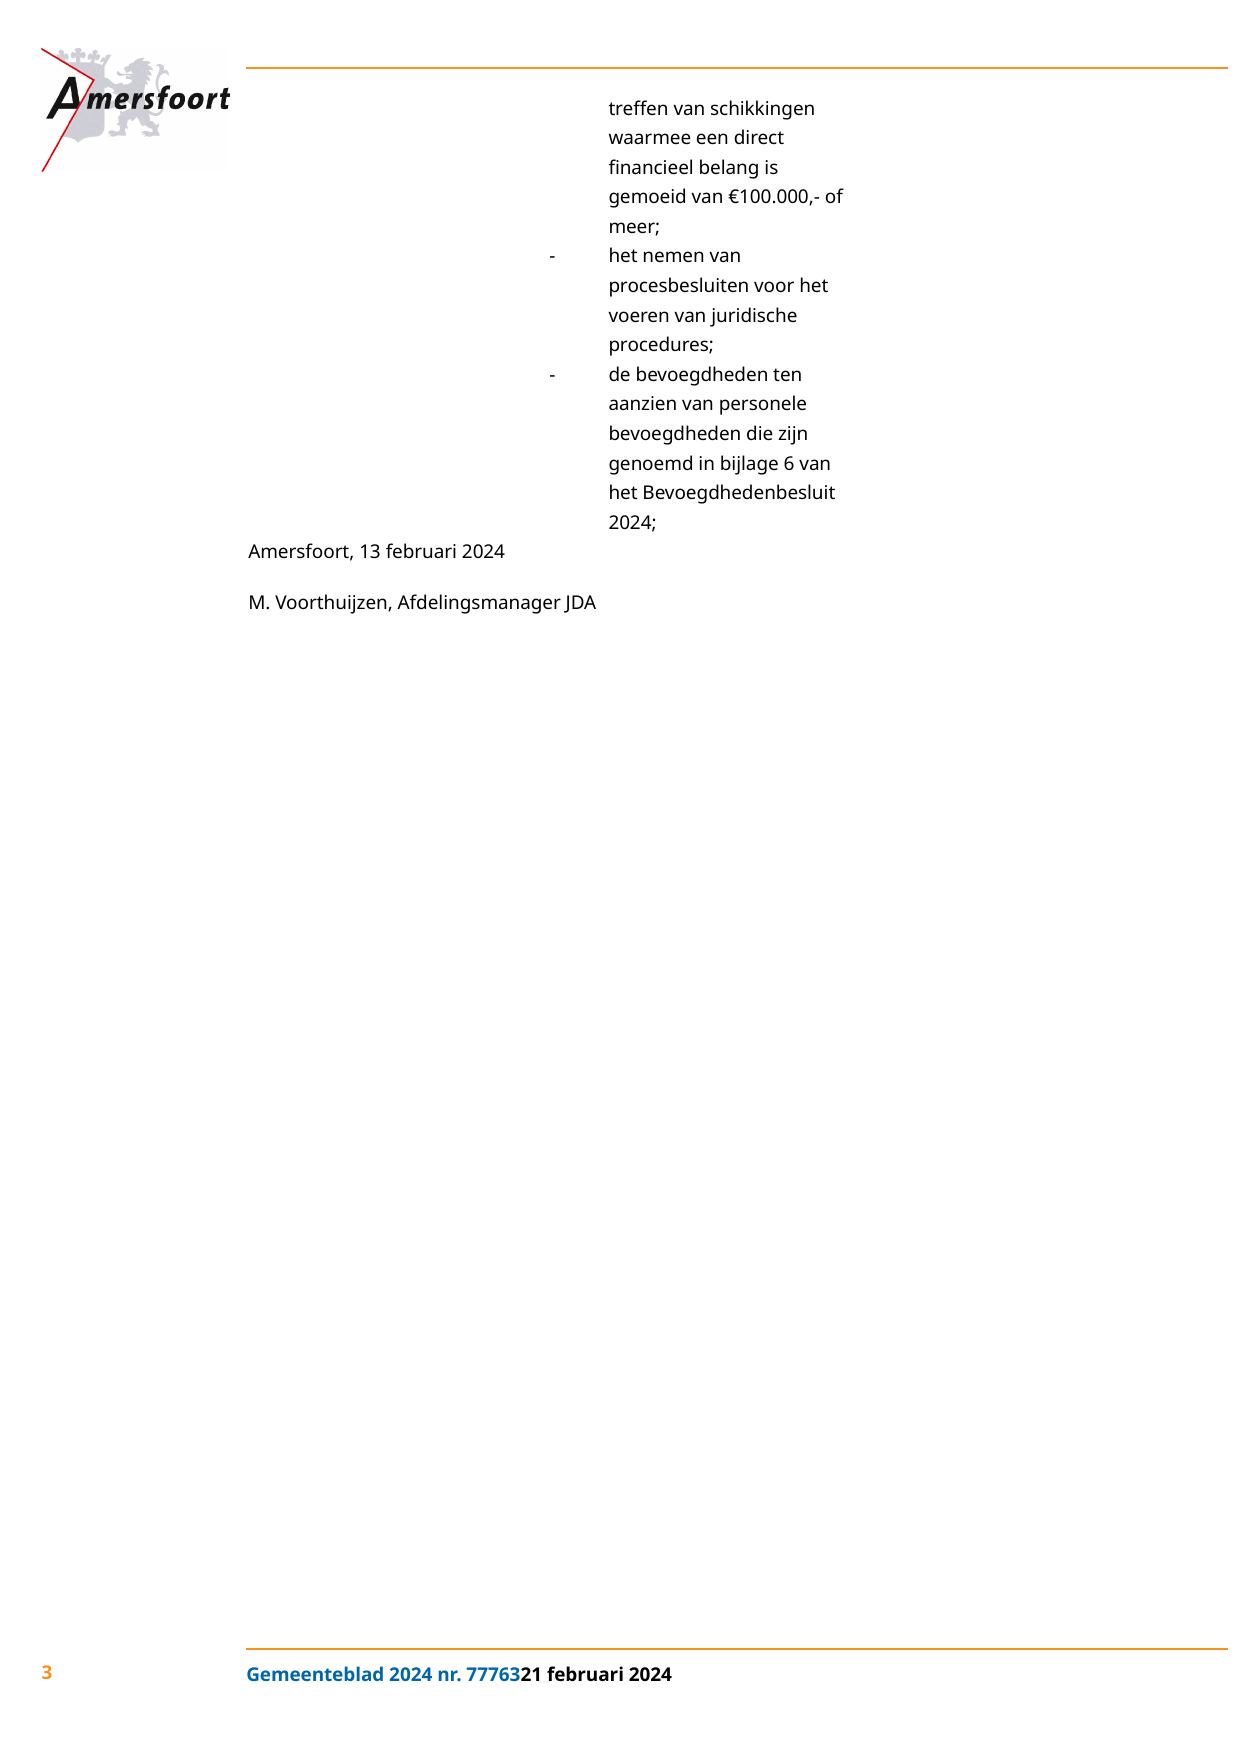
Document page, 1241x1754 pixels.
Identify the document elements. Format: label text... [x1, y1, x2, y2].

text Amersfoort, 13 februari 2024 [248, 538, 1152, 564]
table_cell treffen van schikkingen waarmee een direct financieel belang is gemoeid van €100.000,- of meer; het nemen van procesbesluiten voor het voeren van juridische procedures; de bevoegdheden ten aanzien van personele bevoegdheden die zijn genoemd in bijlage 6 van het Bevoegdhedenbesluit 2024; [549, 95, 850, 535]
text M. Voorthuijzen, Afdelingsmanager JDA [248, 589, 1152, 615]
table_cell [850, 95, 1152, 535]
table_cell [248, 95, 549, 535]
picture [41, 47, 231, 172]
